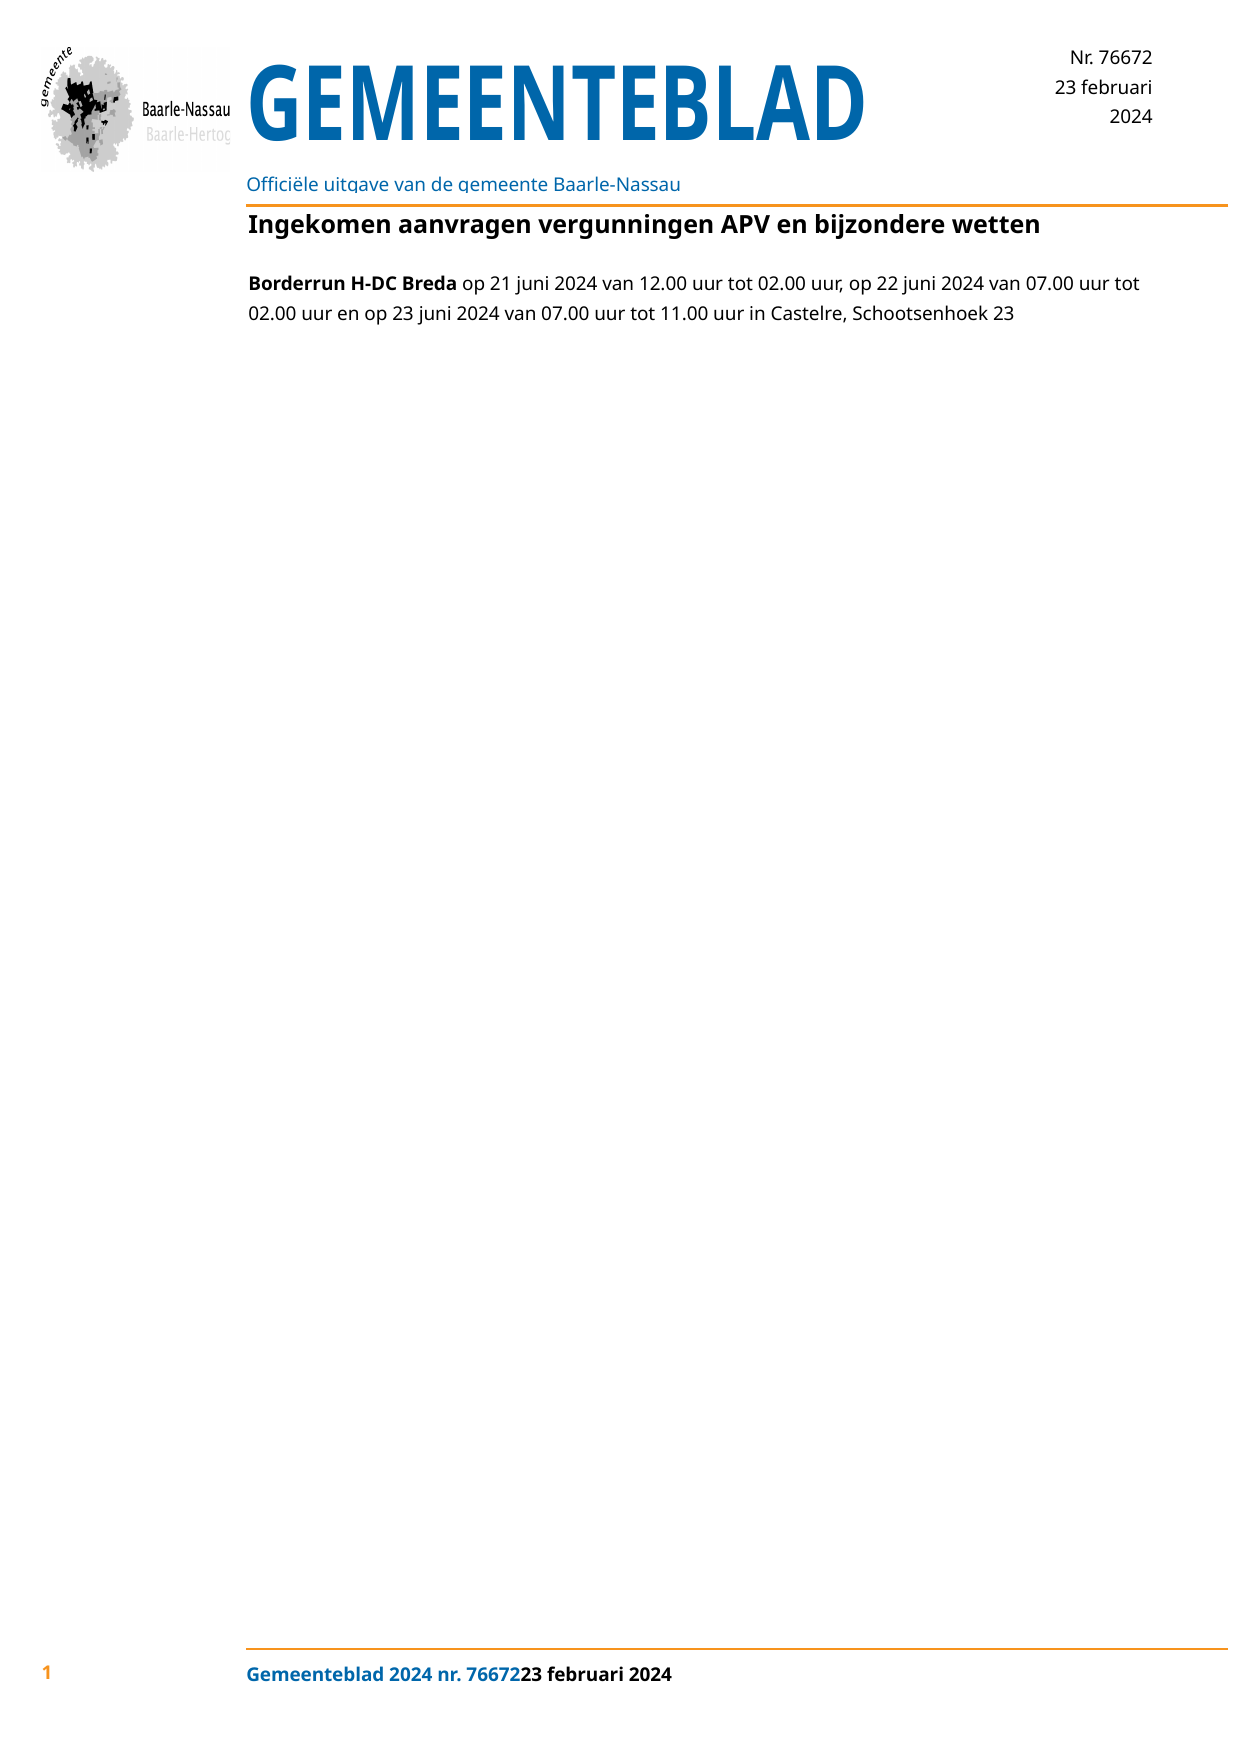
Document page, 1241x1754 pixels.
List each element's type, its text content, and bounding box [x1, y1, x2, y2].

text Ingekomen aanvragen vergunningen APV en bijzondere wetten [248, 207, 1152, 241]
text Borderrun H-DC Breda op 21 juni 2024 van 12.00 uur tot 02.00 uur, op 22 juni 2024 van 07.00 uur tot 02.00 uur en op 23 juni 2024 van 07.00 uur tot 11.00 uur in Castelre, Schootsenhoek 23 [248, 270, 1152, 326]
picture [41, 47, 231, 172]
